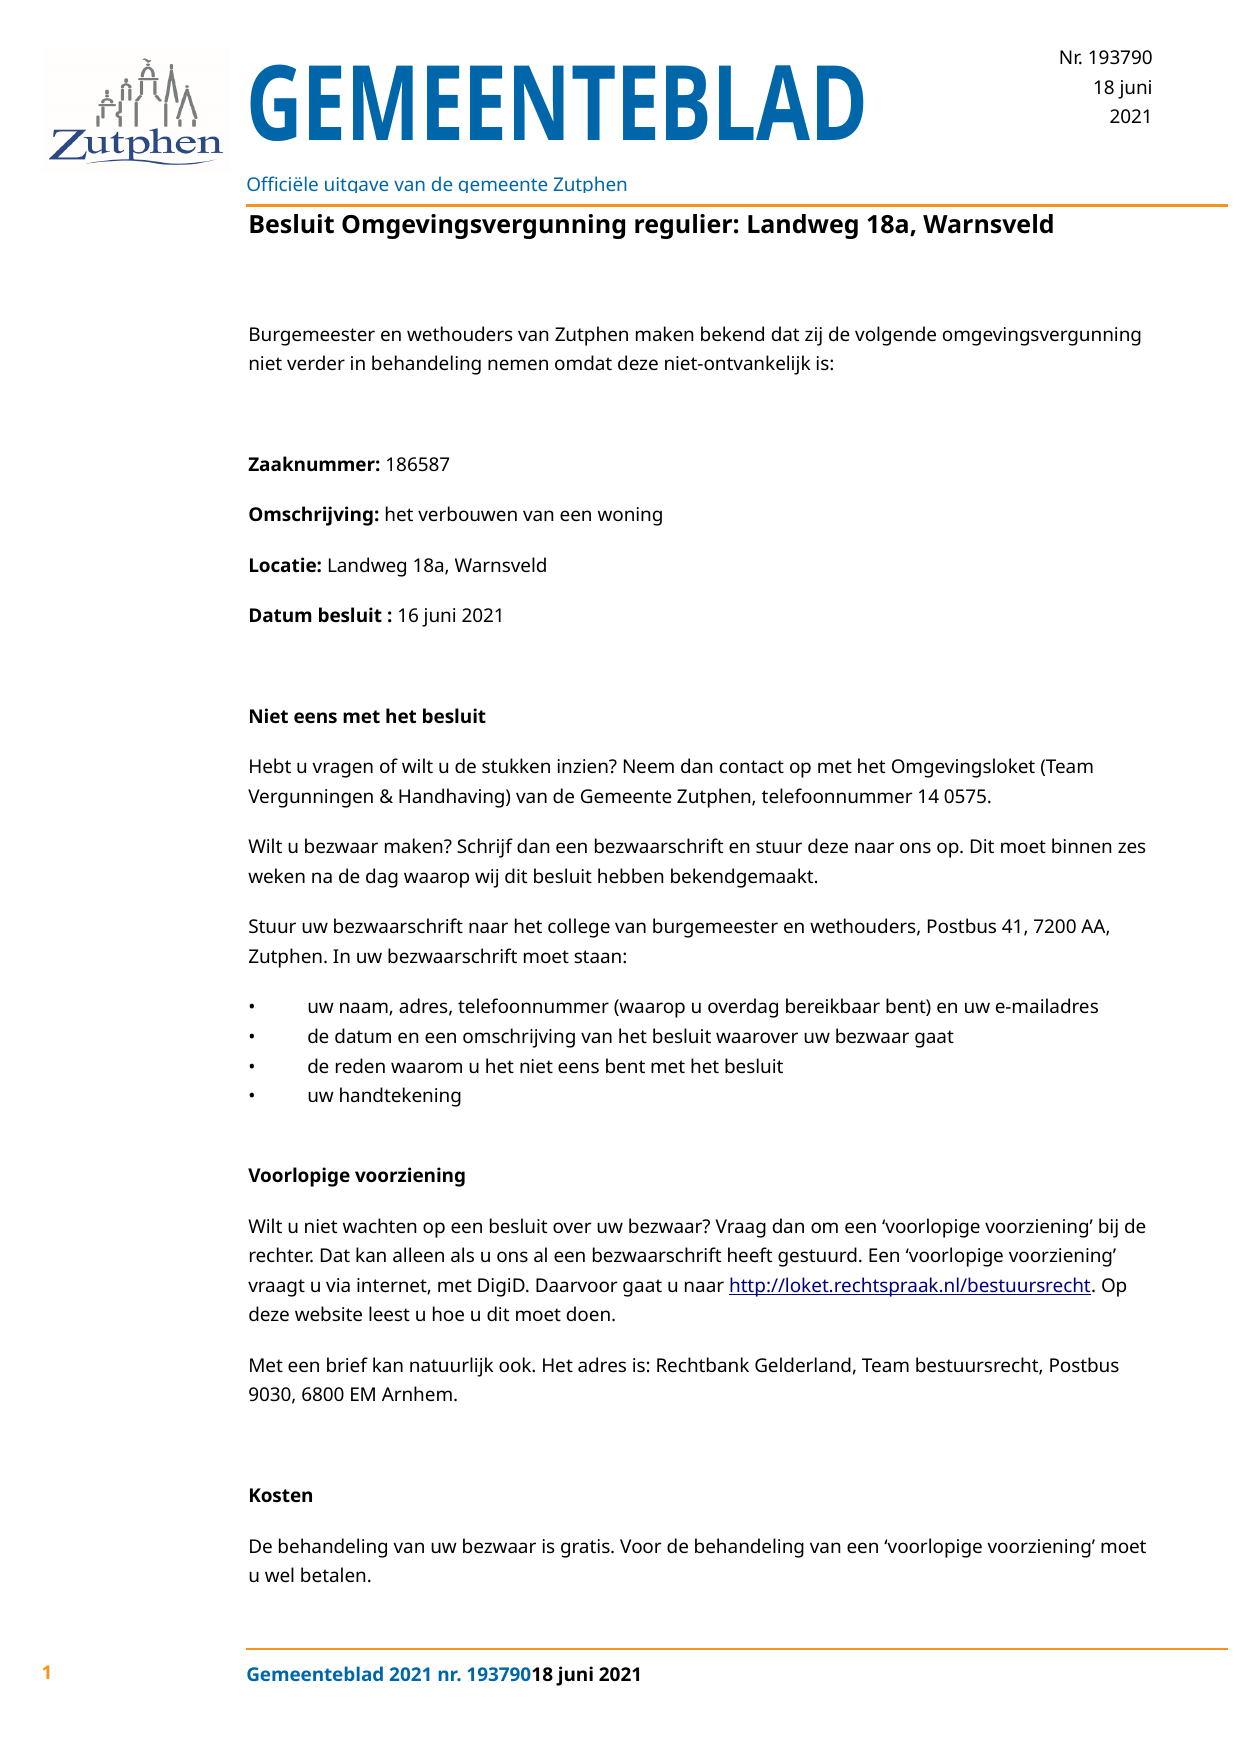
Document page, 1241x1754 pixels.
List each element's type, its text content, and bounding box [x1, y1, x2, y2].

text Kosten [248, 1482, 1152, 1508]
text Met een brief kan natuurlijk ook. Het adres is: Rechtbank Gelderland, Team bestuursrecht, Postbus 9030, 6800 EM Arnhem. [248, 1352, 1152, 1407]
text Hebt u vragen of wilt u de stukken inzien? Neem dan contact op met het Omgevingsloket (Team Vergunningen & Handhaving) van de Gemeente Zutphen, telefoonnummer 14 0575. [248, 754, 1152, 809]
text Voorlopige voorziening [248, 1162, 1152, 1188]
text Besluit Omgevingsvergunning regulier: Landweg 18a, Warnsveld [248, 207, 1152, 241]
text Stuur uw bezwaarschrift naar het college van burgemeester en wethouders, Postbus 41, 7200 AA, Zutphen. In uw bezwaarschrift moet staan: [248, 914, 1152, 969]
list de datum en een omschrijving van het besluit waarover uw bezwaar gaat [248, 1023, 1152, 1049]
text Niet eens met het besluit [248, 703, 1152, 729]
text Wilt u bezwaar maken? Schrijf dan een bezwaarschrift en stuur deze naar ons op. Dit moet binnen zes weken na de dag waarop wij dit besluit hebben bekendgemaakt. [248, 834, 1152, 889]
text Locatie: Landweg 18a, Warnsveld [248, 552, 1152, 578]
text Zaaknummer: 186587 [248, 451, 1152, 477]
text Datum besluit : 16 juni 2021 [248, 602, 1152, 628]
text Omschrijving: het verbouwen van een woning [248, 502, 1152, 527]
list de reden waarom u het niet eens bent met het besluit [248, 1053, 1152, 1078]
text De behandeling van uw bezwaar is gratis. Voor de behandeling van een ‘voorlopige voorziening’ moet u wel betalen. [248, 1533, 1152, 1588]
text Burgemeester en wethouders van Zutphen maken bekend dat zij de volgende omgevingsvergunning niet verder in behandeling nemen omdat deze niet-ontvankelijk is: [248, 321, 1152, 376]
text Wilt u niet wachten op een besluit over uw bezwaar? Vraag dan om een ‘voorlopige voorziening’ bij de rechter. Dat kan alleen als u ons al een bezwaarschrift heeft gestuurd. Een ‘voorlopige voorziening’ vraagt u via internet, met DigiD. Daarvoor gaat u naar http://loket.rechtspraak.nl/bestuursrecht. Op deze website leest u hoe u dit moet doen. [248, 1213, 1152, 1327]
list uw handtekening [248, 1082, 1152, 1108]
picture [41, 47, 231, 172]
list uw naam, adres, telefoonnummer (waarop u overdag bereikbaar bent) en uw e-mailadres [248, 994, 1152, 1019]
